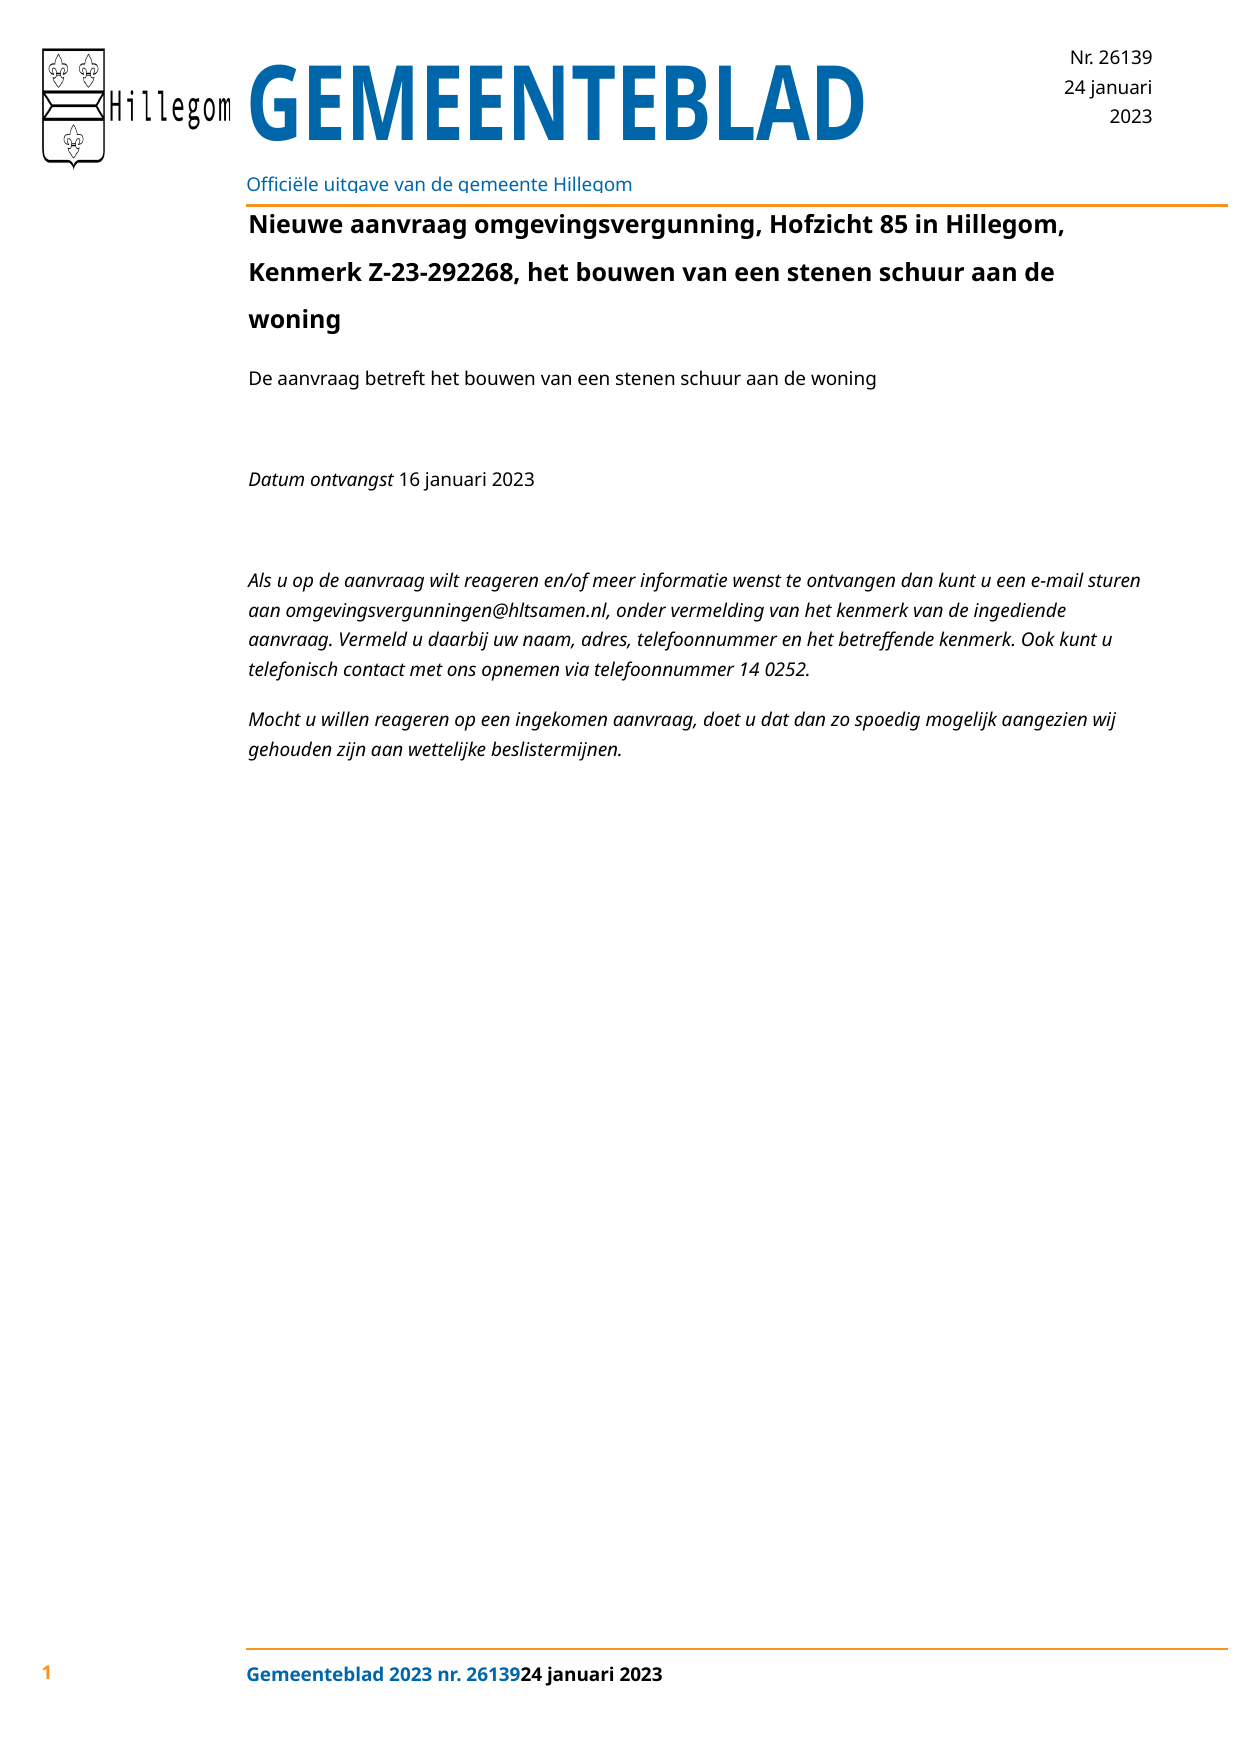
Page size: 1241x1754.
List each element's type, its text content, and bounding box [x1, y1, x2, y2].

text De aanvraag betreft het bouwen van een stenen schuur aan de woning [248, 366, 1152, 391]
text Mocht u willen reageren op een ingekomen aanvraag, doet u dat dan zo spoedig mogelijk aangezien wij gehouden zijn aan wettelijke beslistermijnen. [248, 706, 1152, 762]
text Nieuwe aanvraag omgevingsvergunning, Hofzicht 85 in Hillegom, Kenmerk Z-23-292268, het bouwen van een stenen schuur aan de woning [248, 207, 1152, 336]
text Als u op de aanvraag wilt reageren en/of meer informatie wenst te ontvangen dan kunt u een e-mail sturen aan omgevingsvergunningen@hltsamen.nl, onder vermelding van het kenmerk van de ingediende aanvraag. Vermeld u daarbij uw naam, adres, telefoonnummer en het betreffende kenmerk. Ook kunt u telefonisch contact met ons opnemen via telefoonnummer 14 0252. [248, 567, 1152, 682]
text Datum ontvangst 16 januari 2023 [248, 466, 1152, 492]
picture [41, 47, 231, 172]
